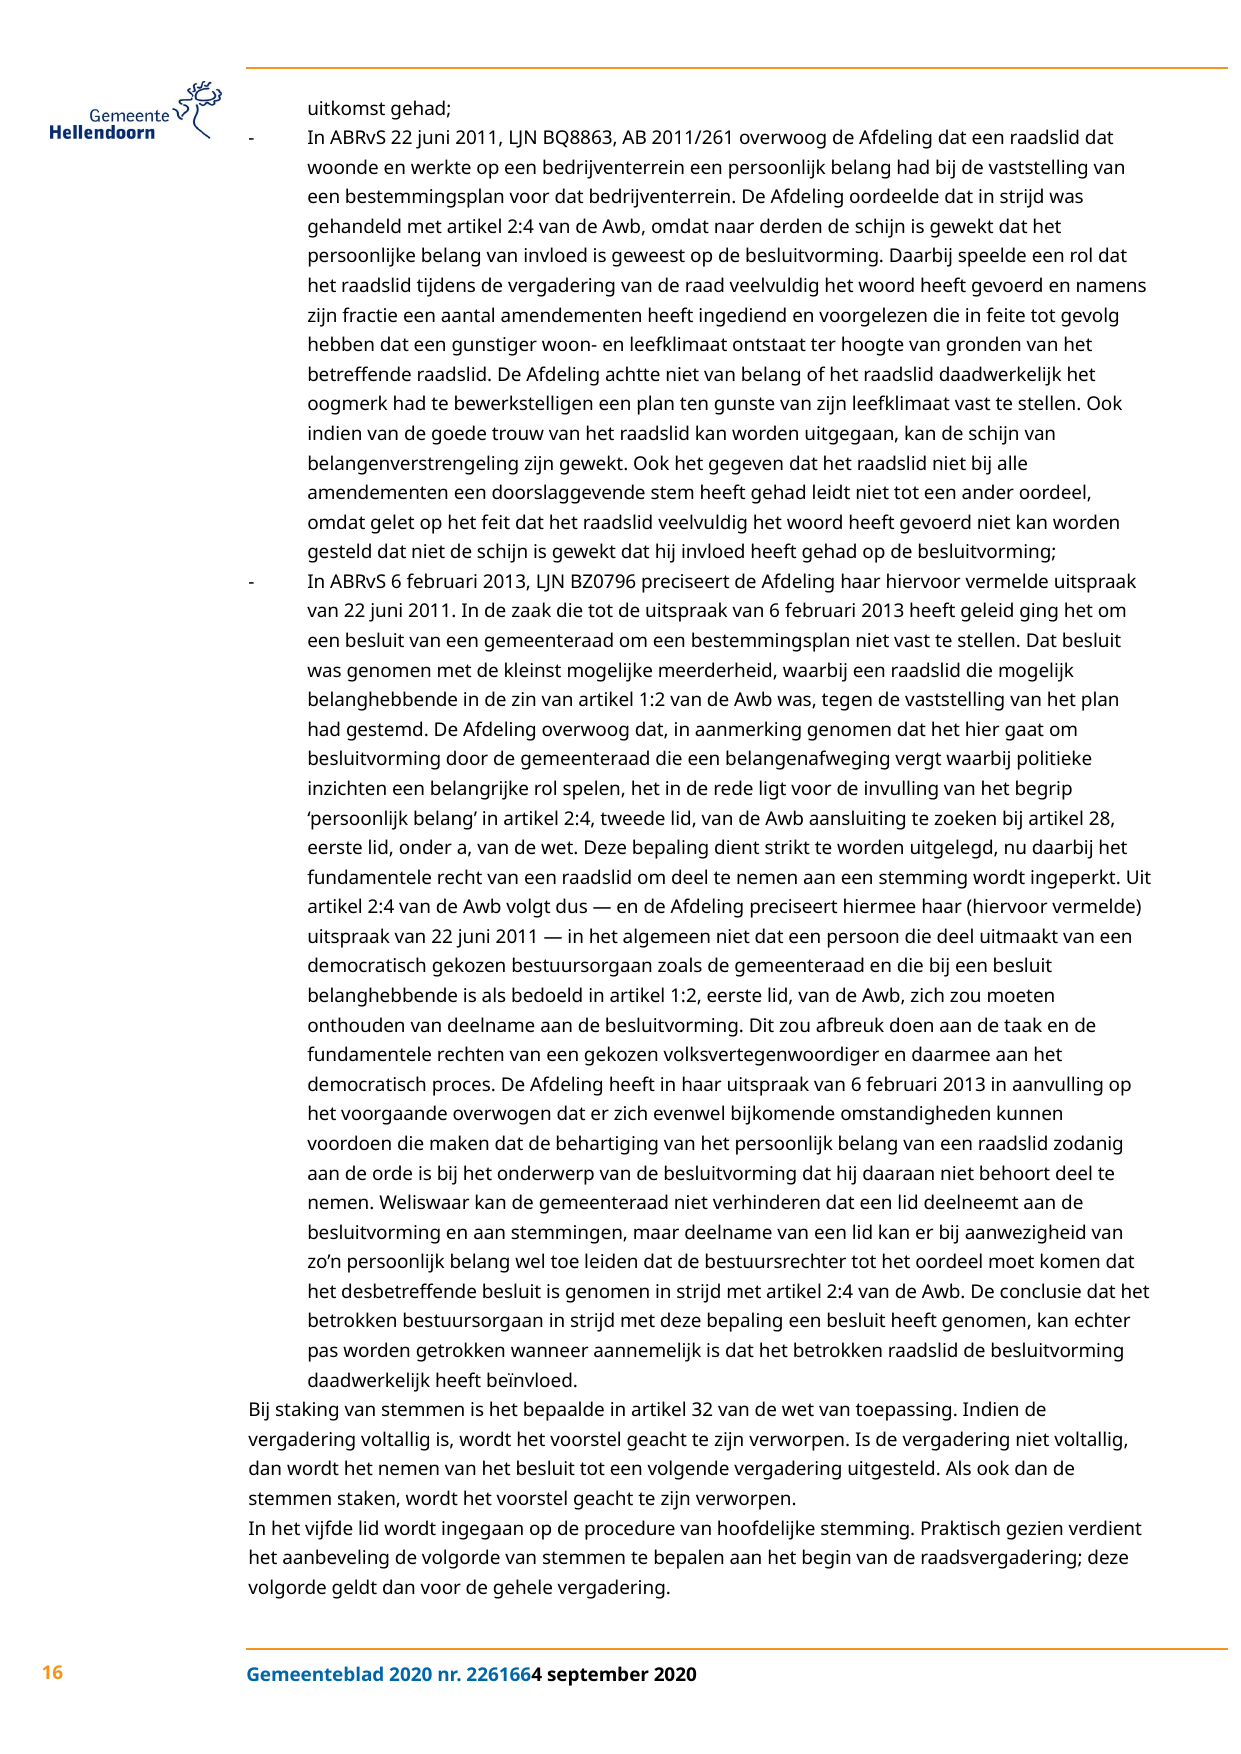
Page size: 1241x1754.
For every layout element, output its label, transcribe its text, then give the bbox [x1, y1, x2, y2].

picture [41, 47, 231, 172]
text Bij staking van stemmen is het bepaalde in artikel 32 van de wet van toepassing. Indien de vergadering voltallig is, wordt het voorstel geacht te zijn verworpen. Is de vergadering niet voltallig, dan wordt het nemen van het besluit tot een volgende vergadering uitgesteld. Als ook dan de stemmen staken, wordt het voorstel geacht te zijn verworpen. [248, 1396, 1152, 1511]
list In ABRvS 6 februari 2013, LJN BZ0796 preciseert de Afdeling haar hiervoor vermelde uitspraak van 22 juni 2011. In de zaak die tot de uitspraak van 6 februari 2013 heeft geleid ging het om een besluit van een gemeenteraad om een bestemmingsplan niet vast te stellen. Dat besluit was genomen met de kleinst mogelijke meerderheid, waarbij een raadslid die mogelijk belanghebbende in de zin van artikel 1:2 van de Awb was, tegen de vaststelling van het plan had gestemd. De Afdeling overwoog dat, in aanmerking genomen dat het hier gaat om besluitvorming door de gemeenteraad die een belangenafweging vergt waarbij politieke inzichten een belangrijke rol spelen, het in de rede ligt voor de invulling van het begrip ‘persoonlijk belang’ in artikel 2:4, tweede lid, van de Awb aansluiting te zoeken bij artikel 28, eerste lid, onder a, van de wet. Deze bepaling dient strikt te worden uitgelegd, nu daarbij het fundamentele recht van een raadslid om deel te nemen aan een stemming wordt ingeperkt. Uit artikel 2:4 van de Awb volgt dus — en de Afdeling preciseert hiermee haar (hiervoor vermelde) uitspraak van 22 juni 2011 — in het algemeen niet dat een persoon die deel uitmaakt van een democratisch gekozen bestuursorgaan zoals de gemeenteraad en die bij een besluit belanghebbende is als bedoeld in artikel 1:2, eerste lid, van de Awb, zich zou moeten onthouden van deelname aan de besluitvorming. Dit zou afbreuk doen aan de taak en de fundamentele rechten van een gekozen volksvertegenwoordiger en daarmee aan het democratisch proces. De Afdeling heeft in haar uitspraak van 6 februari 2013 in aanvulling op het voorgaande overwogen dat er zich evenwel bijkomende omstandigheden kunnen voordoen die maken dat de behartiging van het persoonlijk belang van een raadslid zodanig aan de orde is bij het onderwerp van de besluitvorming dat hij daaraan niet behoort deel te nemen. Weliswaar kan de gemeenteraad niet verhinderen dat een lid deelneemt aan de besluitvorming en aan stemmingen, maar deelname van een lid kan er bij aanwezigheid van zo’n persoonlijk belang wel toe leiden dat de bestuursrechter tot het oordeel moet komen dat het desbetreffende besluit is genomen in strijd met artikel 2:4 van de Awb. De conclusie dat het betrokken bestuursorgaan in strijd met deze bepaling een besluit heeft genomen, kan echter pas worden getrokken wanneer aannemelijk is dat het betrokken raadslid de besluitvorming daadwerkelijk heeft beïnvloed. [248, 568, 1152, 1393]
list In ABRvS 22 juni 2011, LJN BQ8863, AB 2011/261 overwoog de Afdeling dat een raadslid dat woonde en werkte op een bedrijventerrein een persoonlijk belang had bij de vaststelling van een bestemmingsplan voor dat bedrijventerrein. De Afdeling oordeelde dat in strijd was gehandeld met artikel 2:4 van de Awb, omdat naar derden de schijn is gewekt dat het persoonlijke belang van invloed is geweest op de besluitvorming. Daarbij speelde een rol dat het raadslid tijdens de vergadering van de raad veelvuldig het woord heeft gevoerd en namens zijn fractie een aantal amendementen heeft ingediend en voorgelezen die in feite tot gevolg hebben dat een gunstiger woon- en leefklimaat ontstaat ter hoogte van gronden van het betreffende raadslid. De Afdeling achtte niet van belang of het raadslid daadwerkelijk het oogmerk had te bewerkstelligen een plan ten gunste van zijn leefklimaat vast te stellen. Ook indien van de goede trouw van het raadslid kan worden uitgegaan, kan de schijn van belangenverstrengeling zijn gewekt. Ook het gegeven dat het raadslid niet bij alle amendementen een doorslaggevende stem heeft gehad leidt niet tot een ander oordeel, omdat gelet op het feit dat het raadslid veelvuldig het woord heeft gevoerd niet kan worden gesteld dat niet de schijn is gewekt dat hij invloed heeft gehad op de besluitvorming; [248, 124, 1152, 564]
list uitkomst gehad; [248, 95, 1152, 121]
text In het vijfde lid wordt ingegaan op de procedure van hoofdelijke stemming. Praktisch gezien verdient het aanbeveling de volgorde van stemmen te bepalen aan het begin van de raadsvergadering; deze volgorde geldt dan voor de gehele vergadering. [248, 1515, 1152, 1600]
